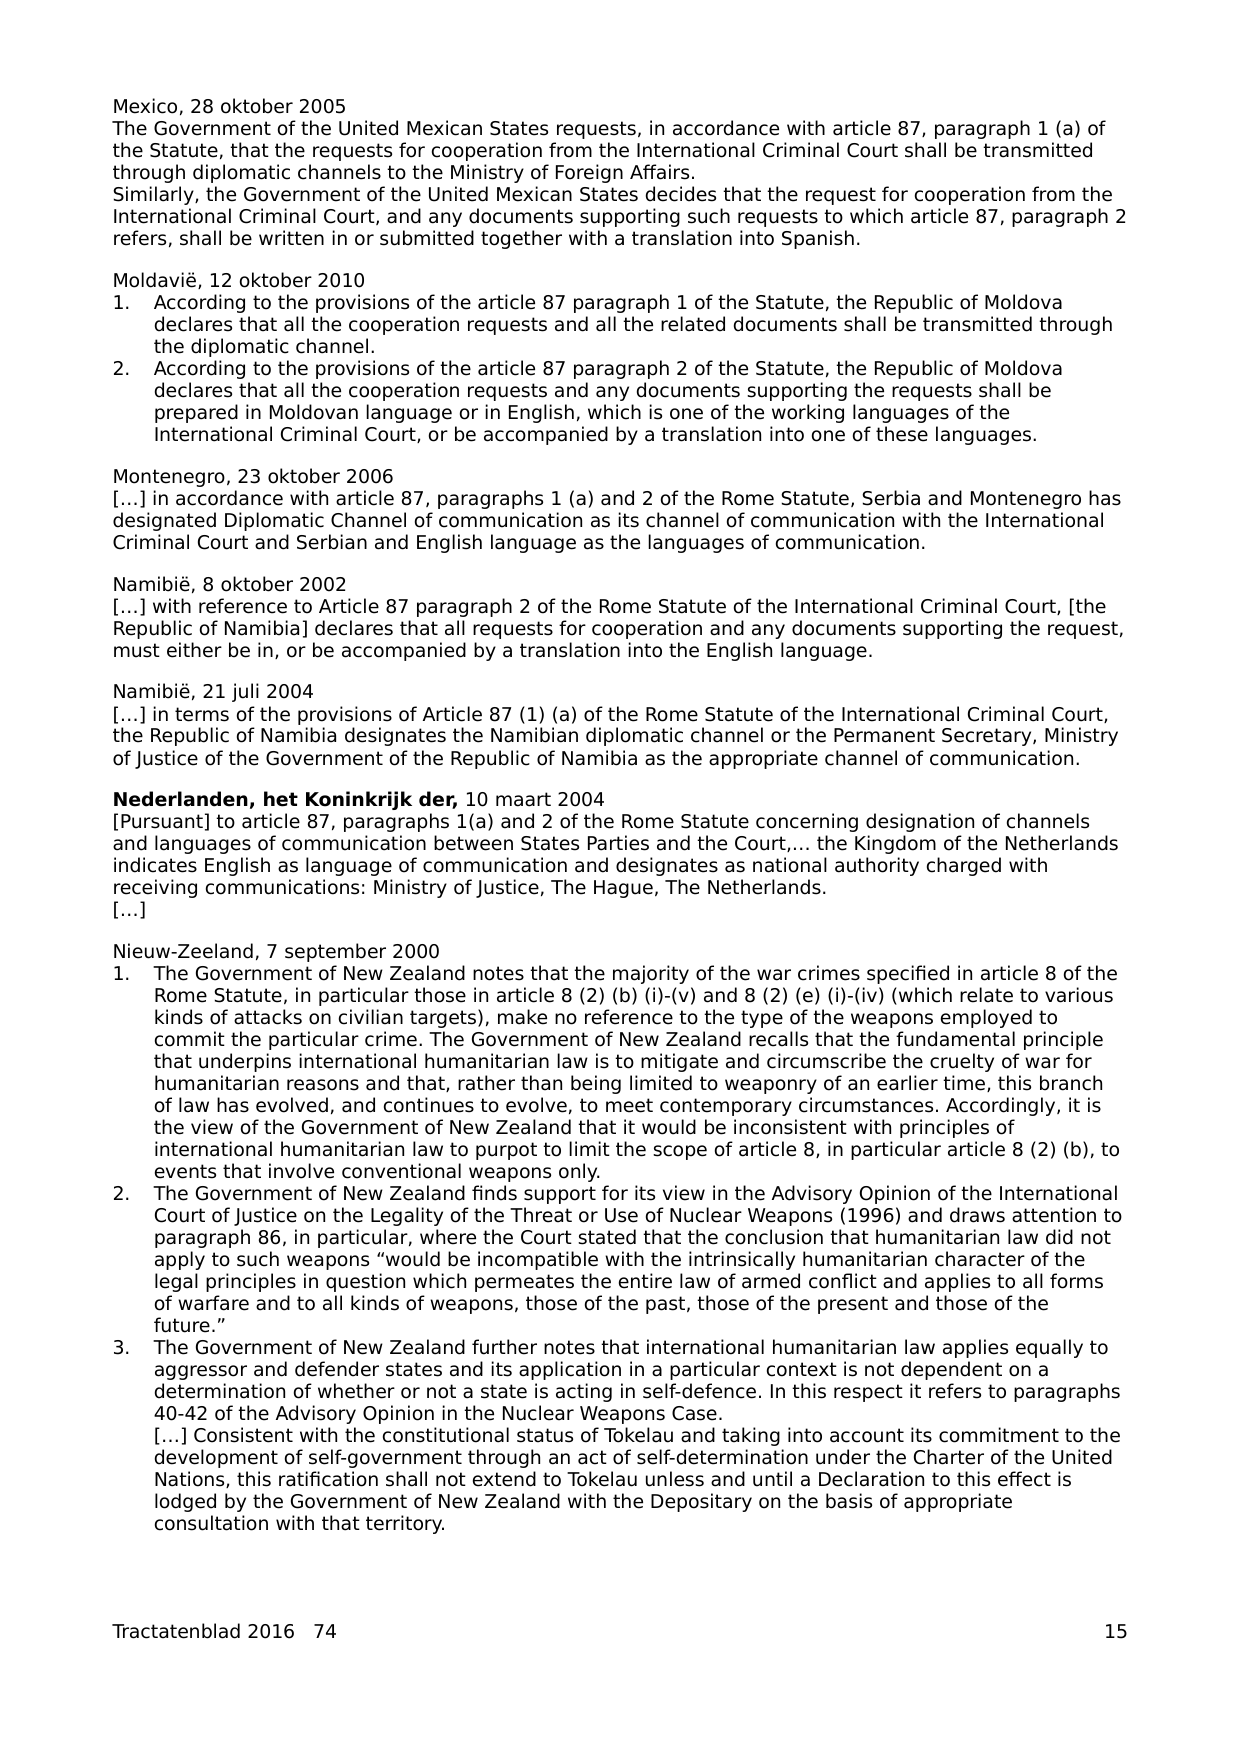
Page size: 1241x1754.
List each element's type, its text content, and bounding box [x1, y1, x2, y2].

text 2. The Government of New Zealand finds support for its view in the Advisory Opinion of the International Court of Justice on the Legality of the Threat or Use of Nuclear Weapons (1996) and draws attention to paragraph 86, in particular, where the Court stated that the conclusion that humanitarian law did not apply to such weapons “would be incompatible with the intrinsically humanitarian character of the legal principles in question which permeates the entire law of armed conflict and applies to all forms of warfare and to all kinds of weapons, those of the past, those of the present and those of the future.” [112, 1183, 1128, 1337]
text Namibië, 8 oktober 2002 [112, 573, 1128, 596]
text […] [112, 899, 1128, 921]
text Nieuw-Zeeland, 7 september 2000 [112, 941, 1128, 963]
text Montenegro, 23 oktober 2006 [112, 466, 1128, 488]
text […] Consistent with the constitutional status of Tokelau and taking into account its commitment to the development of self-government through an act of self-determination under the Charter of the United Nations, this ratification shall not extend to Tokelau unless and until a Declaration to this effect is lodged by the Government of New Zealand with the Depositary on the basis of appropriate consultation with that territory. [153, 1425, 1128, 1535]
text 2. According to the provisions of the article 87 paragraph 2 of the Statute, the Republic of Moldova declares that all the cooperation requests and any documents supporting the requests shall be prepared in Moldovan language or in English, which is one of the working languages of the International Criminal Court, or be accompanied by a translation into one of these languages. [112, 358, 1128, 446]
text [Pursuant] to article 87, paragraphs 1(a) and 2 of the Rome Statute concerning designation of channels and languages of communication between States Parties and the Court,… the Kingdom of the Netherlands indicates English as language of communication and designates as national authority charged with receiving communications: Ministry of Justice, The Hague, The Netherlands. [112, 811, 1128, 899]
text […] in accordance with article 87, paragraphs 1 (a) and 2 of the Rome Statute, Serbia and Montenegro has designated Diplomatic Channel of communication as its channel of communication with the International Criminal Court and Serbian and English language as the languages of communication. [112, 488, 1128, 553]
text […] with reference to Article 87 paragraph 2 of the Rome Statute of the International Criminal Court, [the Republic of Namibia] declares that all requests for cooperation and any documents supporting the request, must either be in, or be accompanied by a translation into the English language. [112, 596, 1128, 661]
text 3. The Government of New Zealand further notes that international humanitarian law applies equally to aggressor and defender states and its application in a particular context is not dependent on a determination of whether or not a state is acting in self-defence. In this respect it refers to paragraphs 40-42 of the Advisory Opinion in the Nuclear Weapons Case. [112, 1337, 1128, 1425]
text Mexico, 28 oktober 2005 [112, 96, 1128, 118]
text Namibië, 21 juli 2004 [112, 681, 1128, 703]
text Moldavië, 12 oktober 2010 [112, 270, 1128, 292]
text […] in terms of the provisions of Article 87 (1) (a) of the Rome Statute of the International Criminal Court, the Republic of Namibia designates the Namibian diplomatic channel or the Permanent Secretary, Ministry of Justice of the Government of the Republic of Namibia as the appropriate channel of communication. [112, 703, 1128, 769]
text 1. The Government of New Zealand notes that the majority of the war crimes specified in article 8 of the Rome Statute, in particular those in article 8 (2) (b) (i)-(v) and 8 (2) (e) (i)-(iv) (which relate to various kinds of attacks on civilian targets), make no reference to the type of the weapons employed to commit the particular crime. The Government of New Zealand recalls that the fundamental principle that underpins international humanitarian law is to mitigate and circumscribe the cruelty of war for humanitarian reasons and that, rather than being limited to weaponry of an earlier time, this branch of law has evolved, and continues to evolve, to meet contemporary circumstances. Accordingly, it is the view of the Government of New Zealand that it would be inconsistent with principles of international humanitarian law to purpot to limit the scope of article 8, in particular article 8 (2) (b), to events that involve conventional weapons only. [112, 963, 1128, 1183]
text Similarly, the Government of the United Mexican States decides that the request for cooperation from the International Criminal Court, and any documents supporting such requests to which article 87, paragraph 2 refers, shall be written in or submitted together with a translation into Spanish. [112, 184, 1128, 250]
text Nederlanden, het Koninkrijk der, 10 maart 2004 [112, 789, 1128, 811]
text The Government of the United Mexican States requests, in accordance with article 87, paragraph 1 (a) of the Statute, that the requests for cooperation from the International Criminal Court shall be transmitted through diplomatic channels to the Ministry of Foreign Affairs. [112, 118, 1128, 184]
text 1. According to the provisions of the article 87 paragraph 1 of the Statute, the Republic of Moldova declares that all the cooperation requests and all the related documents shall be transmitted through the diplomatic channel. [112, 292, 1128, 358]
